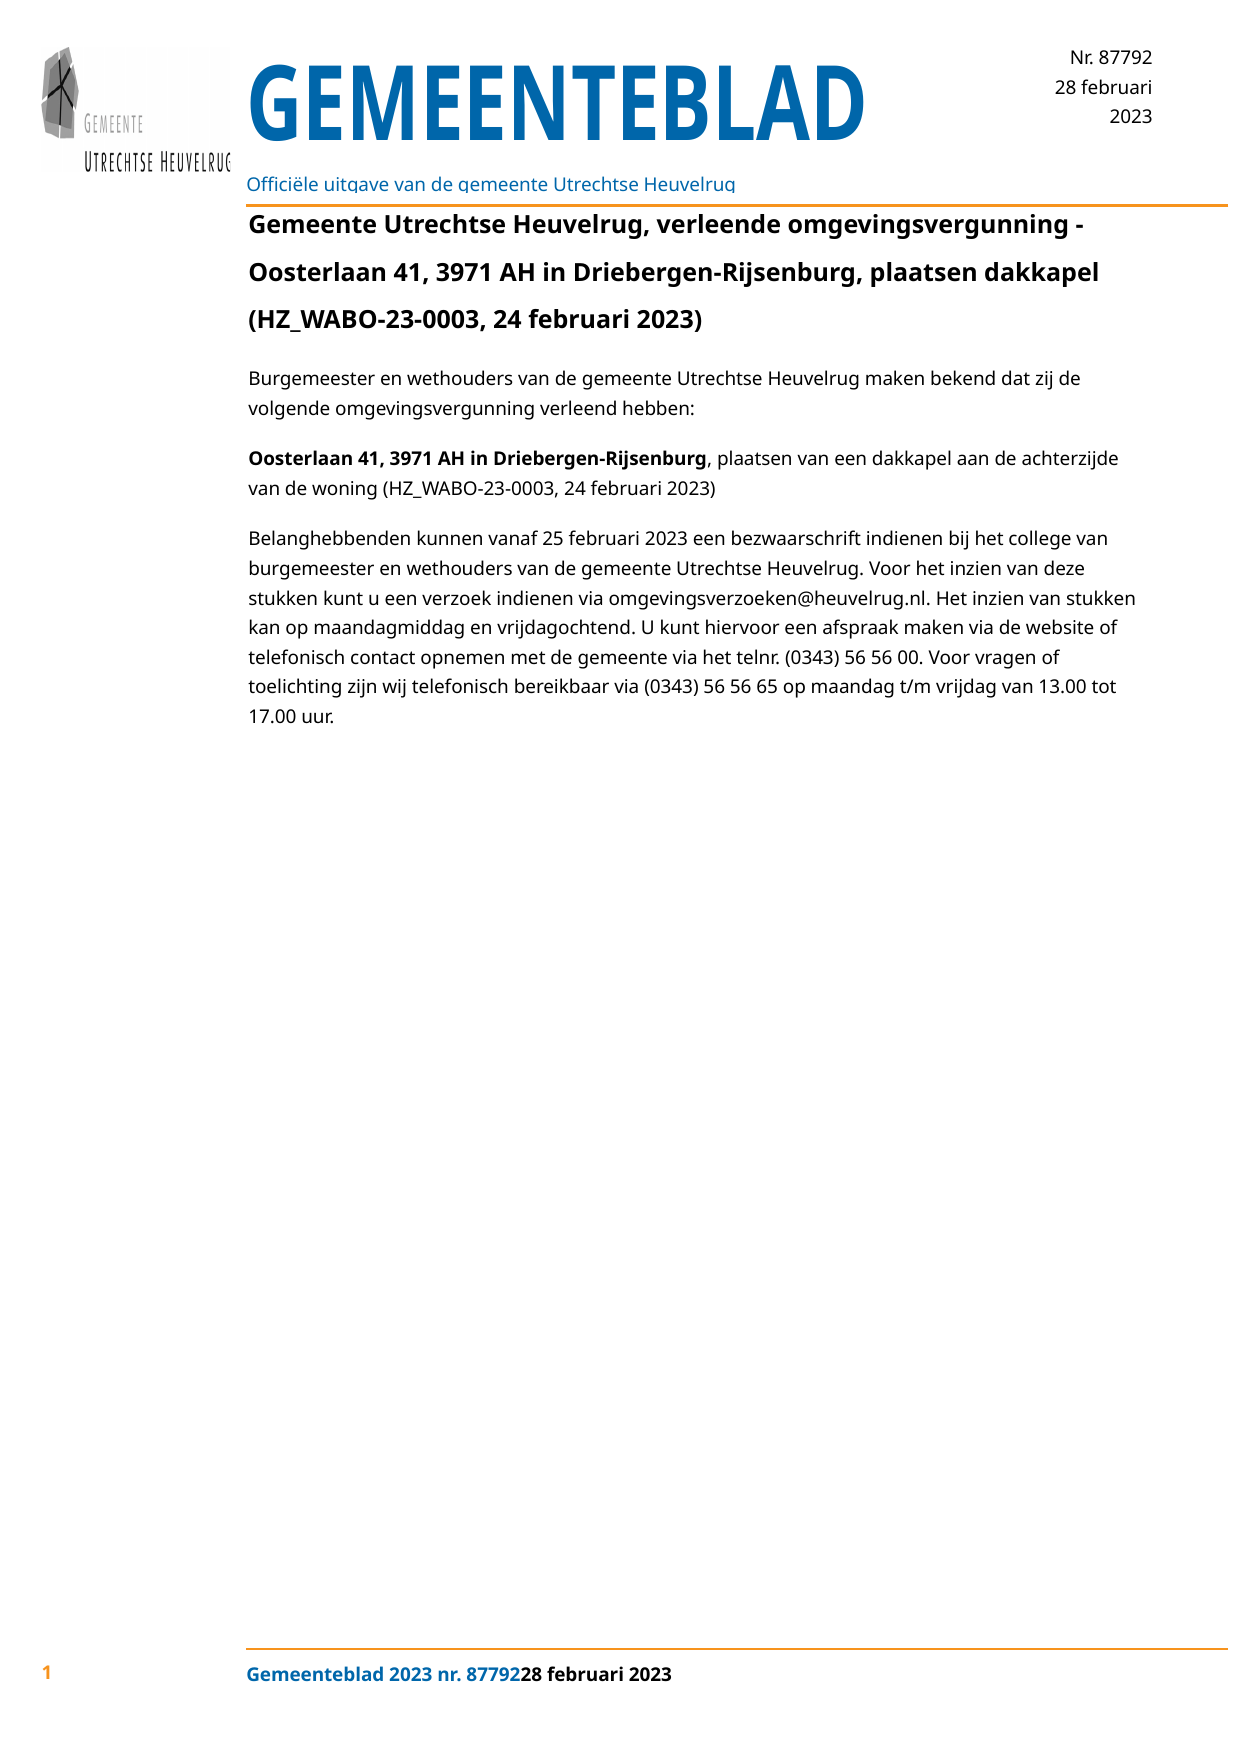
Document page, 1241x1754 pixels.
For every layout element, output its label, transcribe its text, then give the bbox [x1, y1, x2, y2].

picture [41, 47, 231, 172]
text Gemeente Utrechtse Heuvelrug, verleende omgevingsvergunning - Oosterlaan 41, 3971 AH in Driebergen-Rijsenburg, plaatsen dakkapel (HZ_WABO-23-0003, 24 februari 2023) [248, 207, 1152, 336]
text Oosterlaan 41, 3971 AH in Driebergen-Rijsenburg, plaatsen van een dakkapel aan de achterzijde van de woning (HZ_WABO-23-0003, 24 februari 2023) [248, 446, 1152, 501]
text Belanghebbenden kunnen vanaf 25 februari 2023 een bezwaarschrift indienen bij het college van burgemeester en wethouders van de gemeente Utrechtse Heuvelrug. Voor het inzien van deze stukken kunt u een verzoek indienen via omgevingsverzoeken@heuvelrug.nl. Het inzien van stukken kan op maandagmiddag en vrijdagochtend. U kunt hiervoor een afspraak maken via de website of telefonisch contact opnemen met de gemeente via het telnr. (0343) 56 56 00. Voor vragen of toelichting zijn wij telefonisch bereikbaar via (0343) 56 56 65 op maandag t/m vrijdag van 13.00 tot 17.00 uur. [248, 526, 1152, 729]
text Burgemeester en wethouders van de gemeente Utrechtse Heuvelrug maken bekend dat zij de volgende omgevingsvergunning verleend hebben: [248, 366, 1152, 421]
